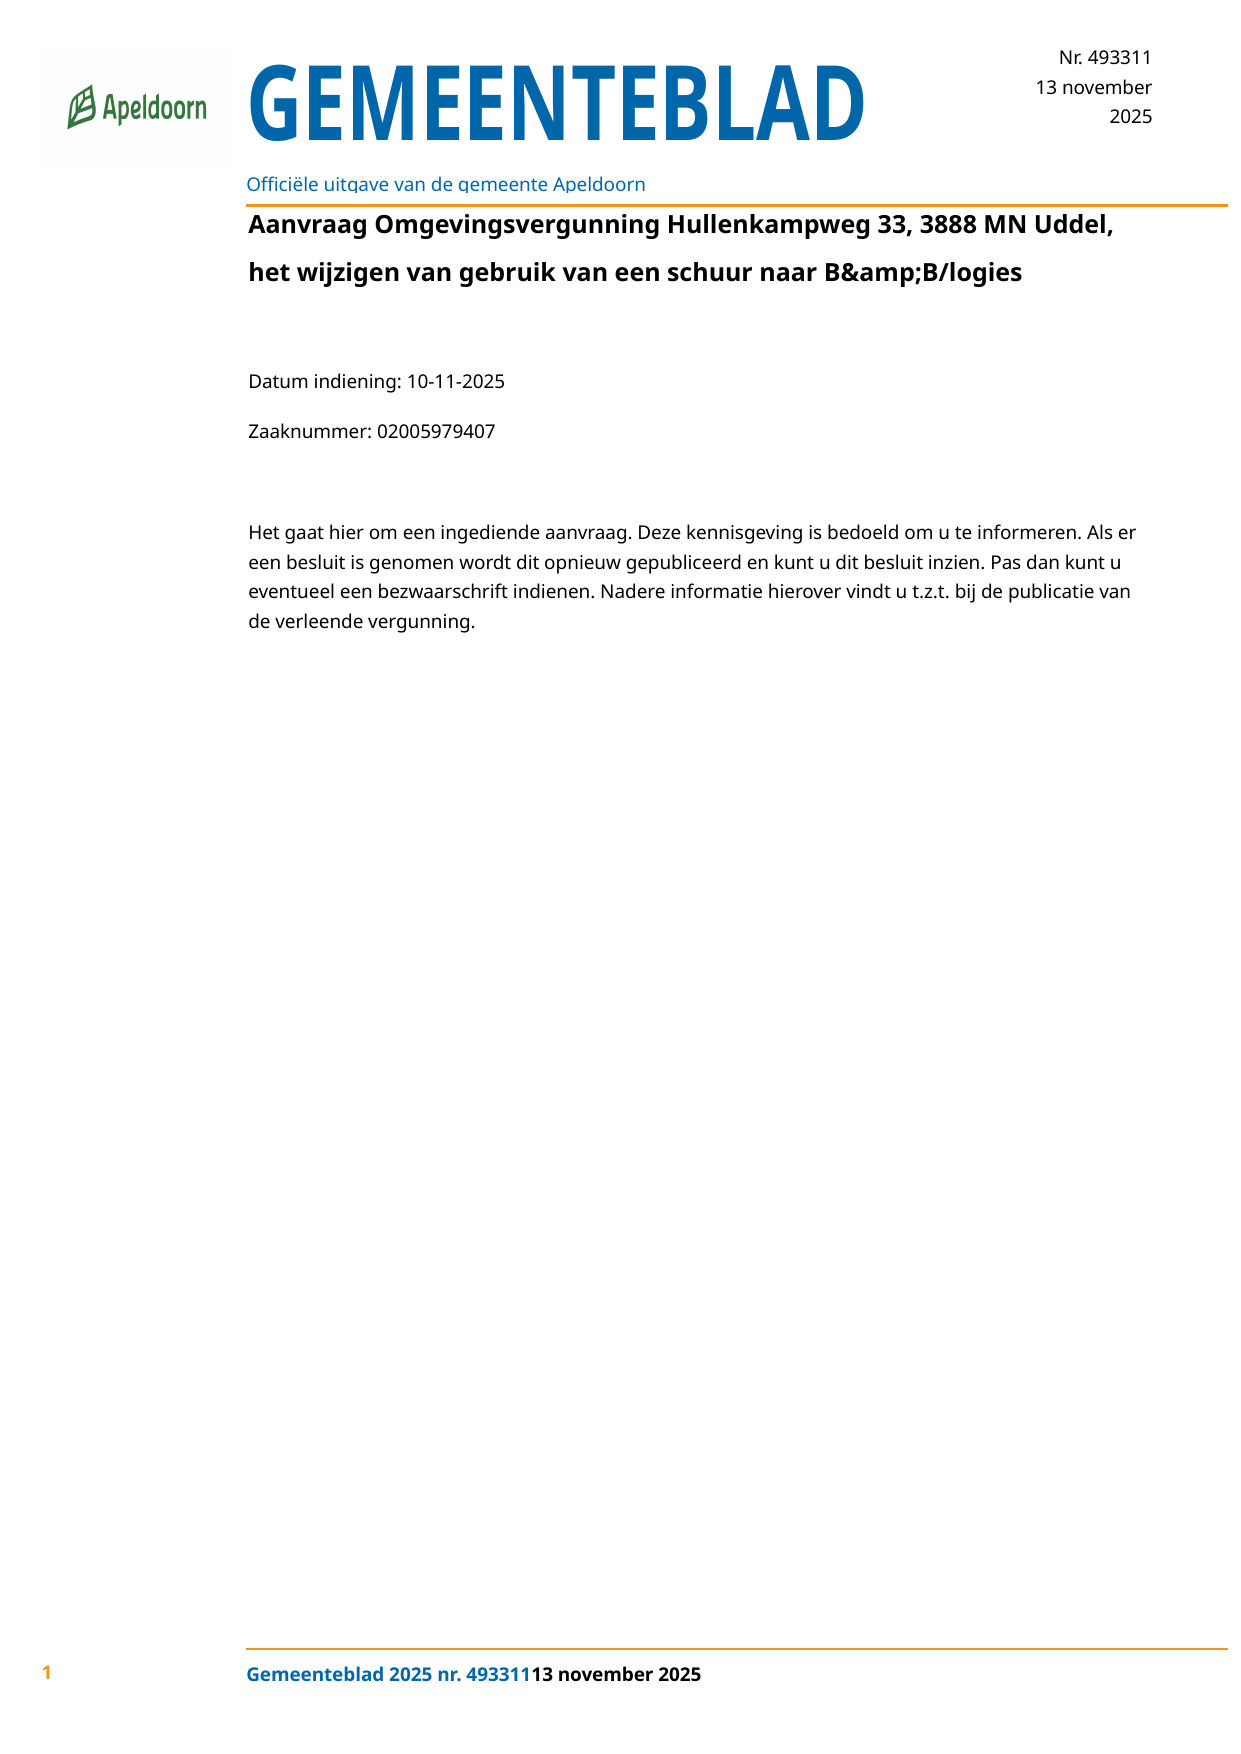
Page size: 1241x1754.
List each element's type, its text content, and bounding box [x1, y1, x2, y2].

picture [41, 47, 231, 172]
text Datum indiening: 10-11-2025 [248, 368, 1152, 394]
text Zaaknummer: 02005979407 [248, 419, 1152, 444]
text Het gaat hier om een ingediende aanvraag. Deze kennisgeving is bedoeld om u te informeren. Als er een besluit is genomen wordt dit opnieuw gepubliceerd en kunt u dit besluit inzien. Pas dan kunt u eventueel een bezwaarschrift indienen. Nadere informatie hierover vindt u t.z.t. bij de publicatie van de verleende vergunning. [248, 519, 1152, 634]
text Aanvraag Omgevingsvergunning Hullenkampweg 33, 3888 MN Uddel, het wijzigen van gebruik van een schuur naar B&amp;B/logies [248, 207, 1152, 288]
